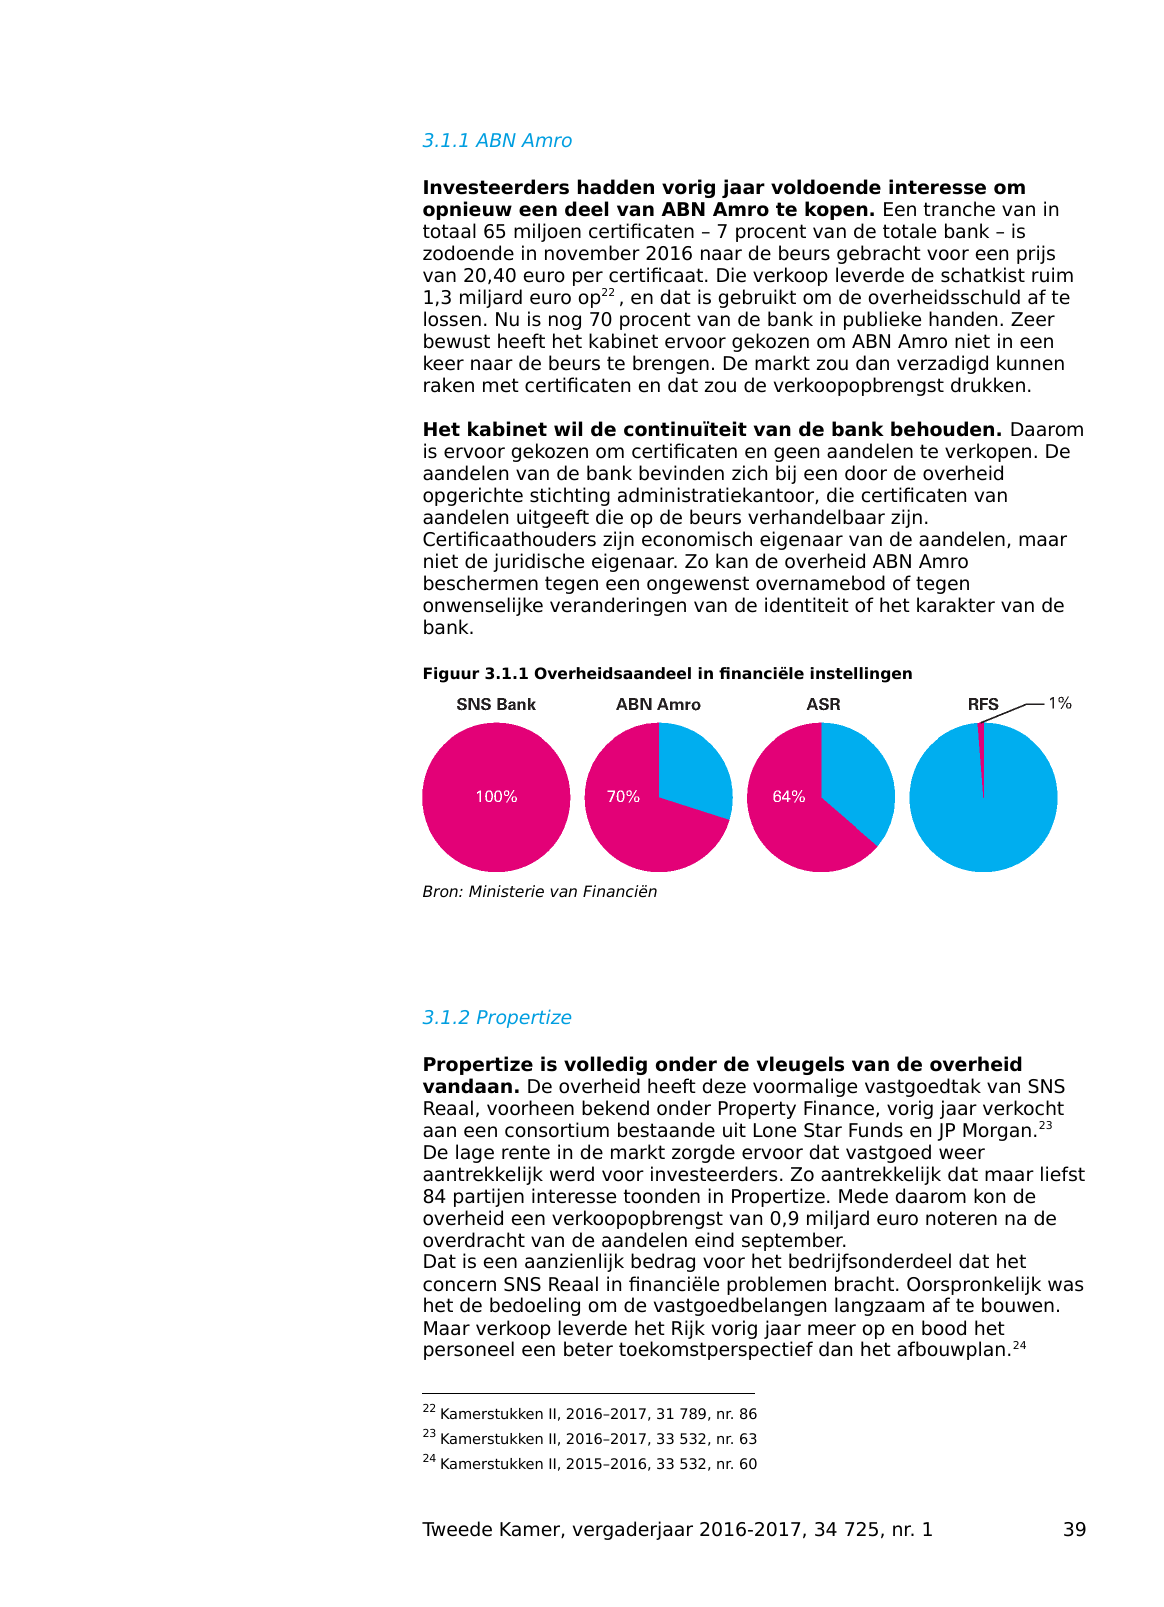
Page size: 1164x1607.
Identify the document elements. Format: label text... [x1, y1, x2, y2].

text Kamerstukken II, 2016–2017, 31 789, nr. 86 [422, 1402, 1087, 1424]
subtitle 3.1.2 Propertize [422, 1007, 1087, 1029]
text Kamerstukken II, 2015–2016, 33 532, nr. 60 [422, 1452, 1087, 1474]
subtitle 3.1.1 ABN Amro [422, 130, 1087, 152]
text Dat is een aanzienlijk bedrag voor het bedrijfsonderdeel dat het concern SNS Reaal in financiële problemen bracht. Oorspronkelijk was het de bedoeling om de vastgoedbelangen langzaam af te bouwen. Maar verkoop leverde het Rijk vorig jaar meer op en bood het personeel een beter toekomstperspectief dan het afbouwplan. [422, 1251, 1087, 1361]
text Bron: Ministerie van Financiën [422, 883, 1072, 902]
text Investeerders hadden vorig jaar voldoende interesse om opnieuw een deel van ABN Amro te kopen. Een tranche van in totaal 65 miljoen certificaten – 7 procent van de totale bank – is zodoende in november 2016 naar de beurs gebracht voor een prijs van 20,40 euro per certificaat. Die verkoop leverde de schatkist ruim 1,3 miljard euro op, en dat is gebruikt om de overheidsschuld af te lossen. Nu is nog 70 procent van de bank in publieke handen. Zeer bewust heeft het kabinet ervoor gekozen om ABN Amro niet in een keer naar de beurs te brengen. De markt zou dan verzadigd kunnen raken met certificaten en dat zou de verkoopopbrengst drukken. [422, 177, 1087, 397]
text Propertize is volledig onder de vleugels van de overheid vandaan. De overheid heeft deze voormalige vastgoedtak van SNS Reaal, voorheen bekend onder Property Finance, vorig jaar verkocht aan een consortium bestaande uit Lone Star Funds en JP Morgan. De lage rente in de markt zorgde ervoor dat vastgoed weer aantrekkelijk werd voor investeerders. Zo aantrekkelijk dat maar liefst 84 partijen interesse toonden in Propertize. Mede daarom kon de overheid een verkoopopbrengst van 0,9 miljard euro noteren na de overdracht van de aandelen eind september. [422, 1054, 1087, 1251]
text Kamerstukken II, 2016–2017, 33 532, nr. 63 [422, 1427, 1087, 1449]
text Figuur 3.1.1 Overheidsaandeel in financiële instellingen [422, 665, 1072, 683]
text Het kabinet wil de continuïteit van de bank behouden. Daarom is ervoor gekozen om certificaten en geen aandelen te verkopen. De aandelen van de bank bevinden zich bij een door de overheid opgerichte stichting administratiekantoor, die certificaten van aandelen uitgeeft die op de beurs verhandelbaar zijn. Certificaathouders zijn economisch eigenaar van de aandelen, maar niet de juridische eigenaar. Zo kan de overheid ABN Amro beschermen tegen een ongewenst overnamebod of tegen onwenselijke veranderingen van de identiteit of het karakter van de bank. [422, 419, 1087, 639]
picture [422, 694, 1072, 872]
